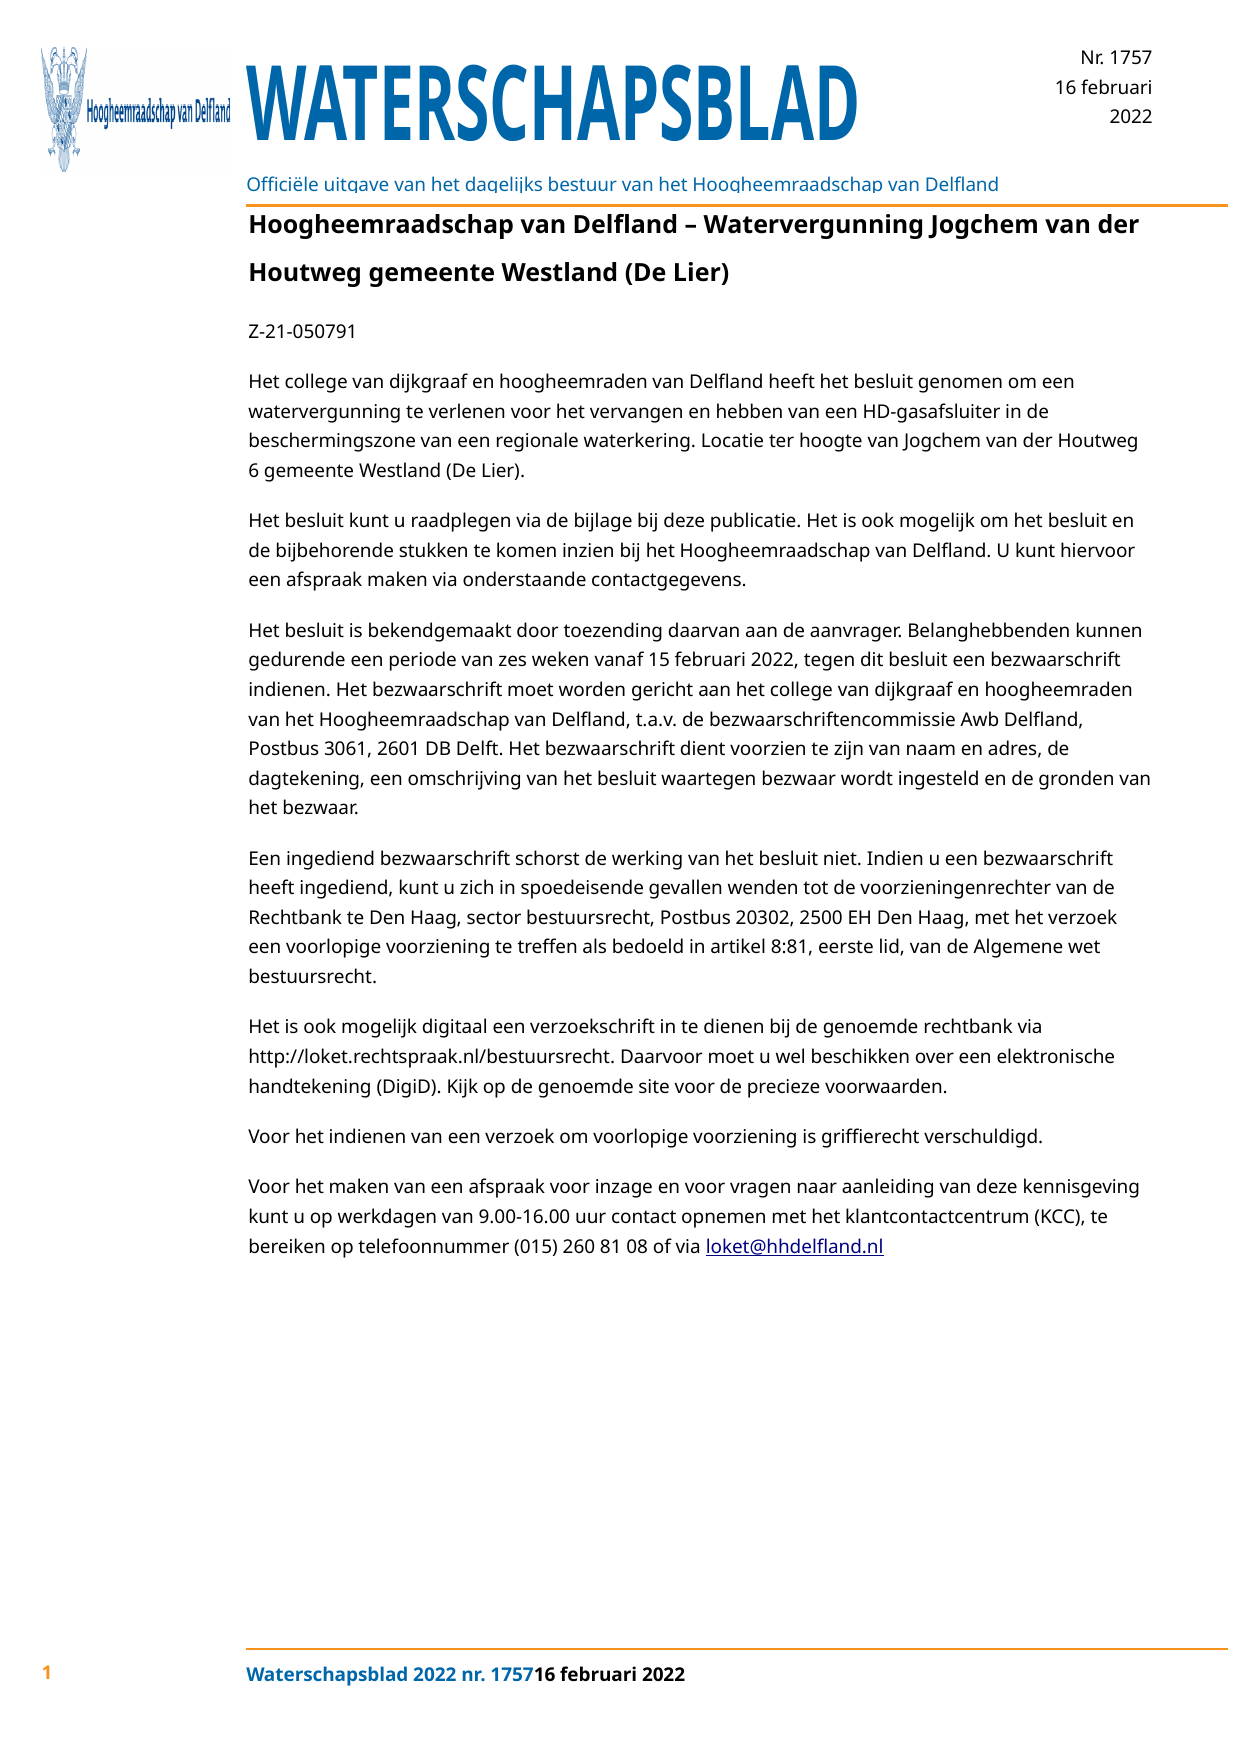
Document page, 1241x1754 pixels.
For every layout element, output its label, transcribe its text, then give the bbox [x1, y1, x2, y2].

picture [41, 47, 231, 172]
text Hoogheemraadschap van Delfland – Watervergunning Jogchem van der Houtweg gemeente Westland (De Lier) [248, 207, 1152, 288]
text Voor het indienen van een verzoek om voorlopige voorziening is griffierecht verschuldigd. [248, 1123, 1152, 1149]
text Het is ook mogelijk digitaal een verzoekschrift in te dienen bij de genoemde rechtbank via http://loket.rechtspraak.nl/bestuursrecht. Daarvoor moet u wel beschikken over een elektronische handtekening (DigiD). Kijk op de genoemde site voor de precieze voorwaarden. [248, 1014, 1152, 1099]
text Het college van dijkgraaf en hoogheemraden van Delfland heeft het besluit genomen om een watervergunning te verlenen voor het vervangen en hebben van een HD-gasafsluiter in de beschermingszone van een regionale waterkering. Locatie ter hoogte van Jogchem van der Houtweg 6 gemeente Westland (De Lier). [248, 368, 1152, 483]
text Voor het maken van een afspraak voor inzage en voor vragen naar aanleiding van deze kennisgeving kunt u op werkdagen van 9.00-16.00 uur contact opnemen met het klantcontactcentrum (KCC), te bereiken op telefoonnummer (015) 260 81 08 of via loket@hhdelfland.nl [248, 1174, 1152, 1259]
text Z-21-050791 [248, 318, 1152, 344]
text Een ingediend bezwaarschrift schorst de werking van het besluit niet. Indien u een bezwaarschrift heeft ingediend, kunt u zich in spoedeisende gevallen wenden tot de voorzieningenrechter van de Rechtbank te Den Haag, sector bestuursrecht, Postbus 20302, 2500 EH Den Haag, met het verzoek een voorlopige voorziening te treffen als bedoeld in artikel 8:81, eerste lid, van de Algemene wet bestuursrecht. [248, 845, 1152, 989]
text Het besluit kunt u raadplegen via de bijlage bij deze publicatie. Het is ook mogelijk om het besluit en de bijbehorende stukken te komen inzien bij het Hoogheemraadschap van Delfland. U kunt hiervoor een afspraak maken via onderstaande contactgegevens. [248, 507, 1152, 592]
text Het besluit is bekendgemaakt door toezending daarvan aan de aanvrager. Belanghebbenden kunnen gedurende een periode van zes weken vanaf 15 februari 2022, tegen dit besluit een bezwaarschrift indienen. Het bezwaarschrift moet worden gericht aan het college van dijkgraaf en hoogheemraden van het Hoogheemraadschap van Delfland, t.a.v. de bezwaarschriftencommissie Awb Delfland, Postbus 3061, 2601 DB Delft. Het bezwaarschrift dient voorzien te zijn van naam en adres, de dagtekening, een omschrijving van het besluit waartegen bezwaar wordt ingesteld en de gronden van het bezwaar. [248, 617, 1152, 820]
